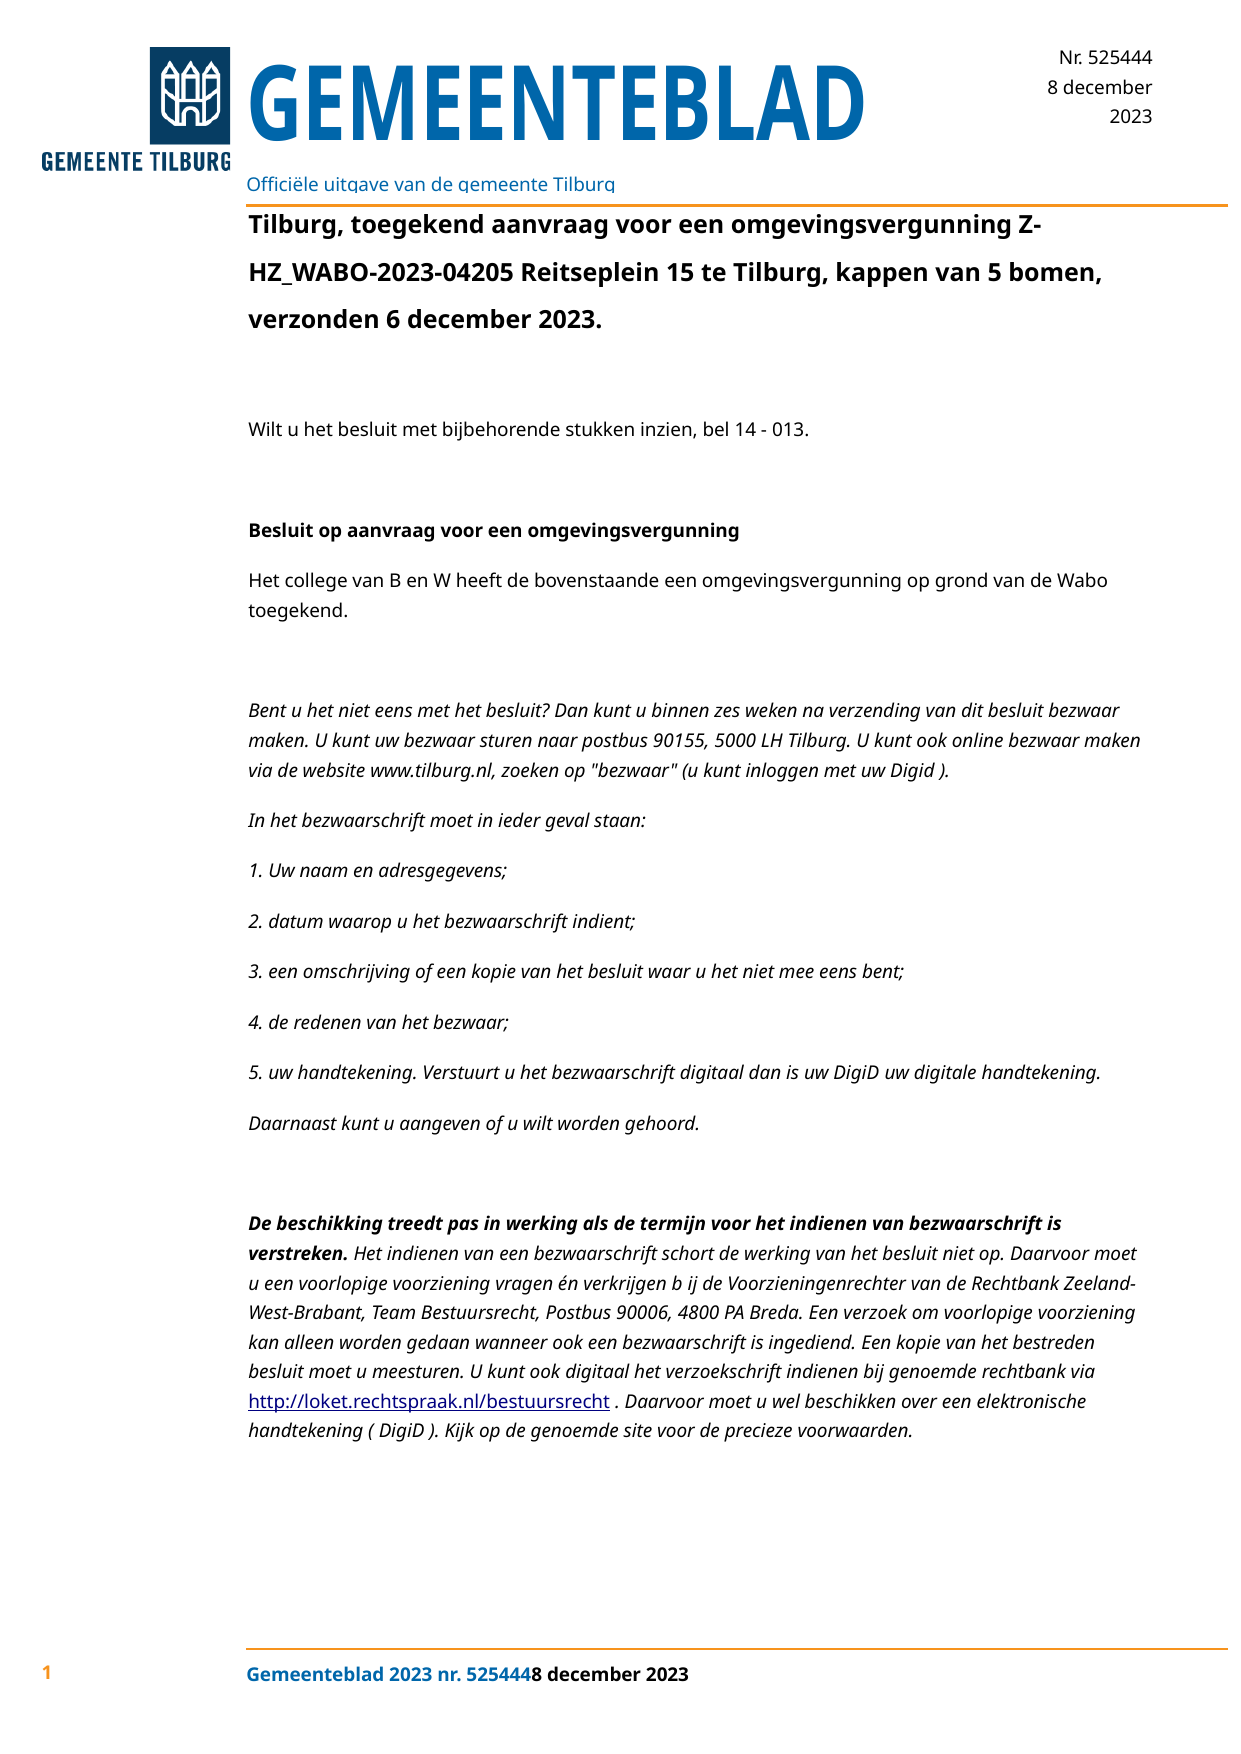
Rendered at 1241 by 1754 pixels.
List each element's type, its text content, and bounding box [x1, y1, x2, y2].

text Tilburg, toegekend aanvraag voor een omgevingsvergunning Z-HZ_WABO-2023-04205 Reitseplein 15 te Tilburg, kappen van 5 bomen, verzonden 6 december 2023. [248, 207, 1152, 336]
text Bent u het niet eens met het besluit? Dan kunt u binnen zes weken na verzending van dit besluit bezwaar maken. U kunt uw bezwaar sturen naar postbus 90155, 5000 LH Tilburg. U kunt ook online bezwaar maken via de website www.tilburg.nl, zoeken op "bezwaar" (u kunt inloggen met uw Digid ). [248, 698, 1152, 782]
picture [41, 47, 231, 172]
text 3. een omschrijving of een kopie van het besluit waar u het niet mee eens bent; [248, 958, 1152, 984]
text De beschikking treedt pas in werking als de termijn voor het indienen van bezwaarschrift is verstreken. Het indienen van een bezwaarschrift schort de werking van het besluit niet op. Daarvoor moet u een voorlopige voorziening vragen én verkrijgen b ij de Voorzieningenrechter van de Rechtbank Zeeland-West-Brabant, Team Bestuursrecht, Postbus 90006, 4800 PA Breda. Een verzoek om voorlopige voorziening kan alleen worden gedaan wanneer ook een bezwaarschrift is ingediend. Een kopie van het bestreden besluit moet u meesturen. U kunt ook digitaal het verzoekschrift indienen bij genoemde rechtbank via http://loket.rechtspraak.nl/bestuursrecht . Daarvoor moet u wel beschikken over een elektronische handtekening ( DigiD ). Kijk op de genoemde site voor de precieze voorwaarden. [248, 1211, 1152, 1443]
text 4. de redenen van het bezwaar; [248, 1009, 1152, 1034]
text 1. Uw naam en adresgegevens; [248, 858, 1152, 883]
text In het bezwaarschrift moet in ieder geval staan: [248, 807, 1152, 833]
text 2. datum waarop u het bezwaarschrift indient; [248, 908, 1152, 934]
text Het college van B en W heeft de bovenstaande een omgevingsvergunning op grond van de Wabo toegekend. [248, 567, 1152, 622]
text 5. uw handtekening. Verstuurt u het bezwaarschrift digitaal dan is uw DigiD uw digitale handtekening. [248, 1059, 1152, 1085]
text Daarnaast kunt u aangeven of u wilt worden gehoord. [248, 1110, 1152, 1135]
text Wilt u het besluit met bijbehorende stukken inzien, bel 14 - 013. [248, 416, 1152, 442]
text Besluit op aanvraag voor een omgevingsvergunning [248, 517, 1152, 542]
